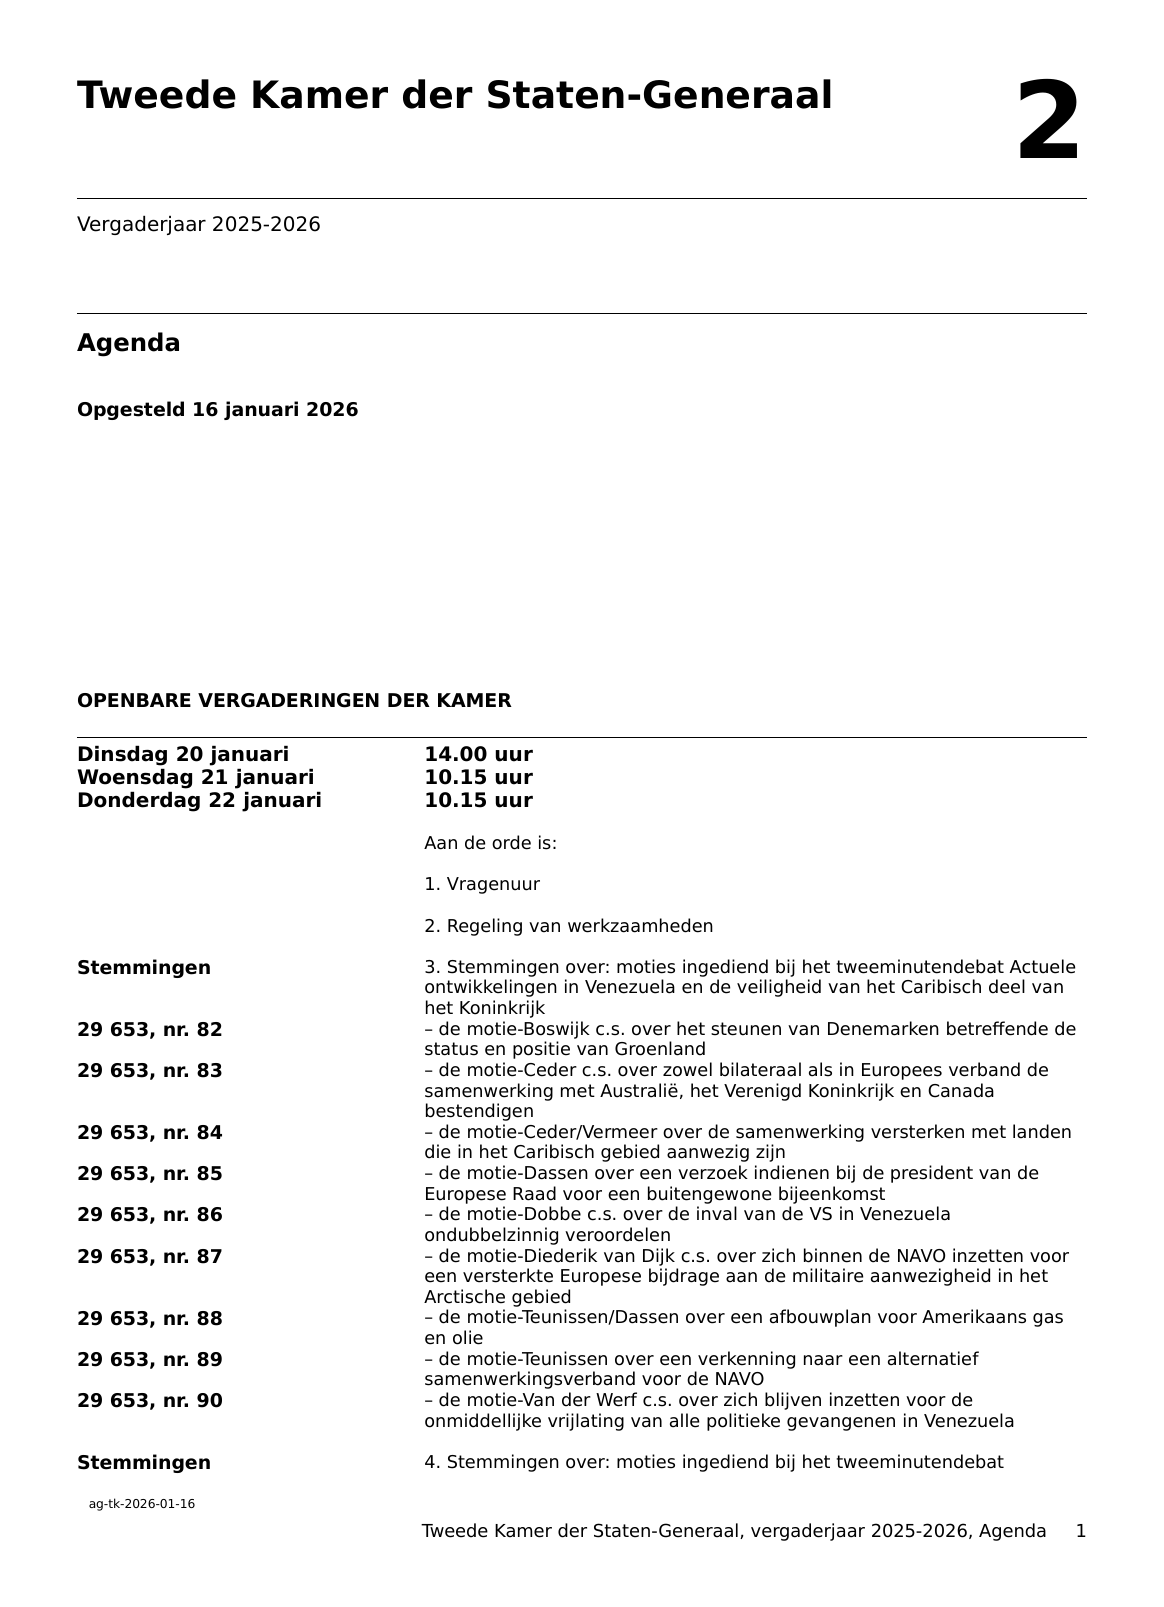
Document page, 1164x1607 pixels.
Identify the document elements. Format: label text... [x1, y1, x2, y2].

table_cell – de motie-Diederik van Dijk c.s. over zich binnen de NAVO inzetten voor een versterkte Europese bijdrage aan de militaire aanwezigheid in het Arctische gebied [418, 1246, 1087, 1307]
table_cell Agenda [77, 314, 422, 357]
table_cell Stemmingen [77, 1452, 401, 1474]
table_cell [77, 874, 401, 895]
table_cell [401, 1308, 418, 1349]
table_cell – de motie-Teunissen over een verkenning naar een alternatief samenwerkingsverband voor de NAVO [418, 1349, 1087, 1390]
table_cell 3. Stemmingen over: moties ingediend bij het tweeminutendebat Actuele ontwikkelingen in Venezuela en de veiligheid van het Caribisch deel van het Koninkrijk [418, 957, 1087, 1019]
table_cell [401, 916, 418, 936]
table_header 14.00 uur [418, 738, 1087, 766]
table_cell [418, 936, 1087, 957]
table_cell – de motie-Dobbe c.s. over de inval van de VS in Venezuela ondubbelzinnig veroordelen [418, 1204, 1087, 1246]
subtitle OPENBARE VERGADERINGEN DER KAMER [77, 690, 1087, 712]
table_cell 29 653, nr. 83 [77, 1060, 401, 1122]
table_cell [77, 833, 401, 854]
table_cell [418, 813, 1087, 833]
table_cell 29 653, nr. 86 [77, 1204, 401, 1246]
table_cell [418, 895, 1087, 916]
table_cell [77, 813, 401, 833]
table_cell [401, 1019, 418, 1060]
text Opgesteld 16 januari 2026 [77, 399, 1087, 421]
table_cell Donderdag 22 januari [77, 789, 401, 812]
table_cell [77, 1431, 401, 1452]
table_cell [77, 895, 401, 916]
table_cell [401, 1431, 418, 1452]
table_cell [77, 854, 401, 874]
table_cell [77, 936, 401, 957]
table_cell [401, 895, 418, 916]
table_cell 29 653, nr. 90 [77, 1390, 401, 1431]
table_cell [77, 916, 401, 936]
table_cell 29 653, nr. 89 [77, 1349, 401, 1390]
table_cell 2. Regeling van werkzaamheden [418, 916, 1087, 936]
table_cell [418, 854, 1087, 874]
table_header [401, 738, 418, 766]
table_cell [401, 1163, 418, 1204]
table_cell 10.15 uur [418, 766, 1087, 789]
table_cell 29 653, nr. 84 [77, 1122, 401, 1163]
table_cell – de motie-Dassen over een verzoek indienen bij de president van de Europese Raad voor een buitengewone bijeenkomst [418, 1163, 1087, 1204]
table_cell 10.15 uur [418, 789, 1087, 812]
table_header Tweede Kamer der Staten-Generaal [77, 59, 886, 198]
table_cell [401, 1390, 418, 1431]
table_cell [401, 957, 418, 1019]
table_cell [401, 874, 418, 895]
table_cell – de motie-Van der Werf c.s. over zich blijven inzetten voor de onmiddellijke vrijlating van alle politieke gevangenen in Venezuela [418, 1390, 1087, 1431]
table_cell 29 653, nr. 87 [77, 1246, 401, 1307]
table_cell 29 653, nr. 82 [77, 1019, 401, 1060]
table_cell [401, 813, 418, 833]
table_cell Stemmingen [77, 957, 401, 1019]
table_cell [401, 1060, 418, 1122]
table_cell [418, 1431, 1087, 1452]
table_cell [401, 833, 418, 854]
table_cell Vergaderjaar 2025-2026 [77, 199, 1087, 313]
table_cell Aan de orde is: [418, 833, 1087, 854]
table_cell [401, 1246, 418, 1307]
table_cell [401, 854, 418, 874]
table_cell [401, 1349, 418, 1390]
table_cell – de motie-Ceder/Vermeer over de samenwerking versterken met landen die in het Caribisch gebied aanwezig zijn [418, 1122, 1087, 1163]
table_cell – de motie-Ceder c.s. over zowel bilateraal als in Europees verband de samenwerking met Australië, het Verenigd Koninkrijk en Canada bestendigen [418, 1060, 1087, 1122]
table_cell 4. Stemmingen over: moties ingediend bij het tweeminutendebat [418, 1452, 1087, 1474]
table_cell [401, 789, 418, 812]
table_cell – de motie-Teunissen/Dassen over een afbouwplan voor Amerikaans gas en olie [418, 1308, 1087, 1349]
table_cell [401, 1122, 418, 1163]
table_header 2 [886, 59, 1087, 198]
table_cell [401, 766, 418, 789]
table_cell Woensdag 21 januari [77, 766, 401, 789]
table_cell [401, 936, 418, 957]
table_cell – de motie-Boswijk c.s. over het steunen van Denemarken betreffende de status en positie van Groenland [418, 1019, 1087, 1060]
table_cell [422, 314, 1087, 357]
table_header Dinsdag 20 januari [77, 738, 401, 766]
table_cell 29 653, nr. 88 [77, 1308, 401, 1349]
table_cell [401, 1452, 418, 1474]
text ag-tk-2026-01-16 [88, 1497, 323, 1511]
table_cell 29 653, nr. 85 [77, 1163, 401, 1204]
table_cell 1. Vragenuur [418, 874, 1087, 895]
table_cell [401, 1204, 418, 1246]
